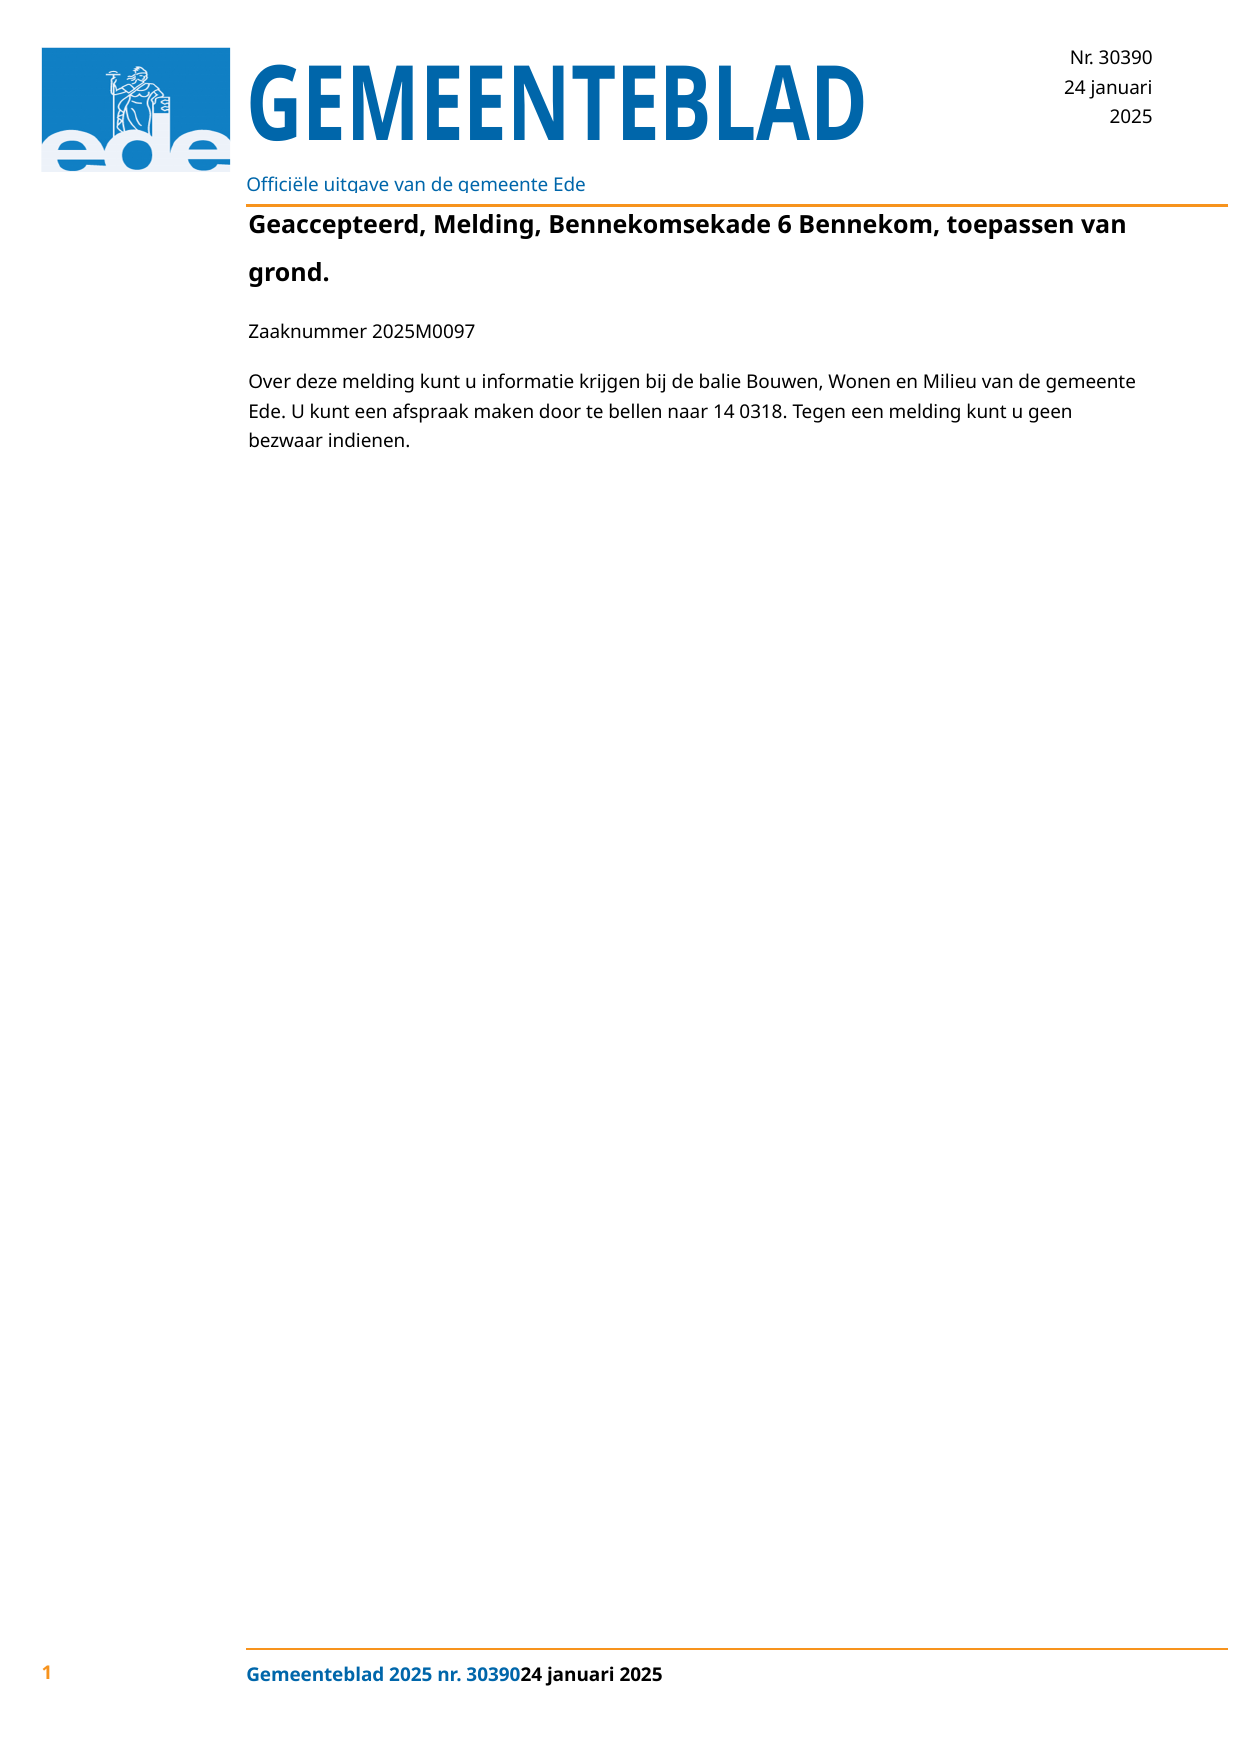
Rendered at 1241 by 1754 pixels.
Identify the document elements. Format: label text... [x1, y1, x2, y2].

picture [41, 47, 231, 172]
text Over deze melding kunt u informatie krijgen bij de balie Bouwen, Wonen en Milieu van de gemeente Ede. U kunt een afspraak maken door te bellen naar 14 0318. Tegen een melding kunt u geen bezwaar indienen. [248, 368, 1152, 453]
text Geaccepteerd, Melding, Bennekomsekade 6 Bennekom, toepassen van grond. [248, 207, 1152, 288]
text Zaaknummer 2025M0097 [248, 318, 1152, 344]
